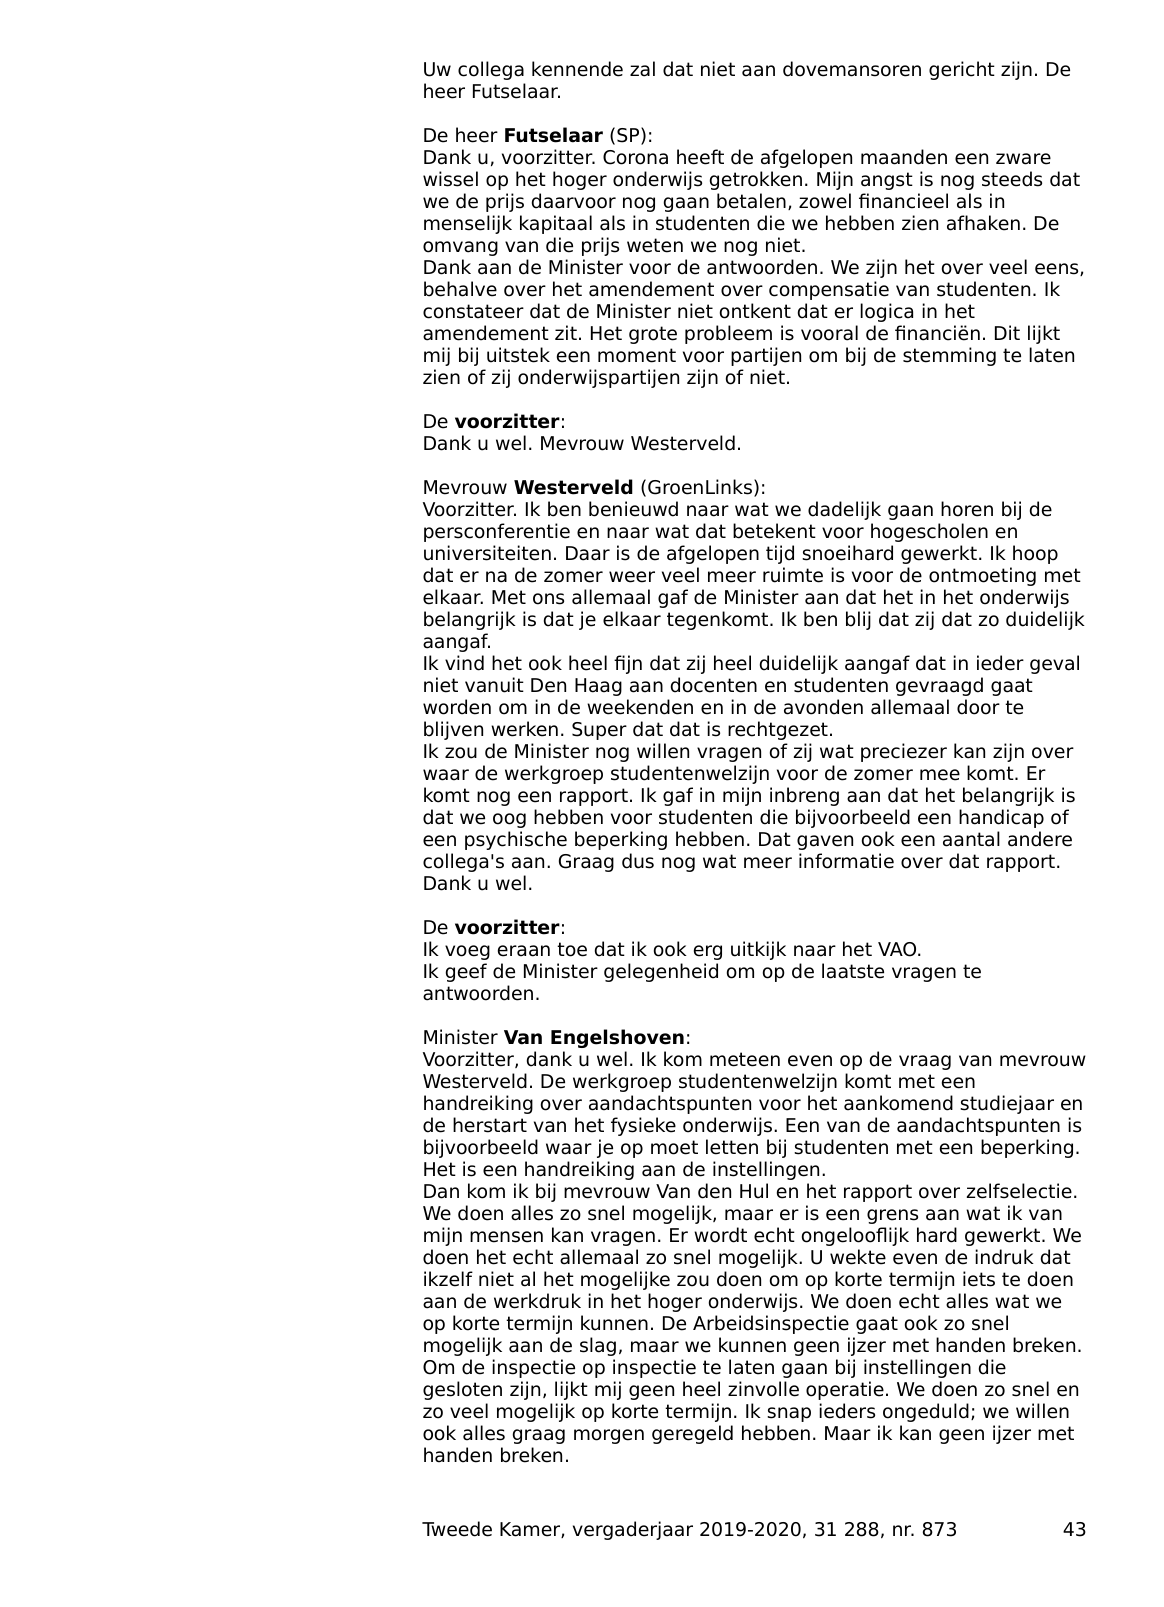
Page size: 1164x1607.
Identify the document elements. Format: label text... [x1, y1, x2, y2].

text Dan kom ik bij mevrouw Van den Hul en het rapport over zelfselectie. We doen alles zo snel mogelijk, maar er is een grens aan wat ik van mijn mensen kan vragen. Er wordt echt ongelooflijk hard gewerkt. We doen het echt allemaal zo snel mogelijk. U wekte even de indruk dat ikzelf niet al het mogelijke zou doen om op korte termijn iets te doen aan de werkdruk in het hoger onderwijs. We doen echt alles wat we op korte termijn kunnen. De Arbeidsinspectie gaat ook zo snel mogelijk aan de slag, maar we kunnen geen ijzer met handen breken. Om de inspectie op inspectie te laten gaan bij instellingen die gesloten zijn, lijkt mij geen heel zinvolle operatie. We doen zo snel en zo veel mogelijk op korte termijn. Ik snap ieders ongeduld; we willen ook alles graag morgen geregeld hebben. Maar ik kan geen ijzer met handen breken. [422, 1181, 1087, 1467]
text Dank aan de Minister voor de antwoorden. We zijn het over veel eens, behalve over het amendement over compensatie van studenten. Ik constateer dat de Minister niet ontkent dat er logica in het amendement zit. Het grote probleem is vooral de financiën. Dit lijkt mij bij uitstek een moment voor partijen om bij de stemming te laten zien of zij onderwijspartijen zijn of niet. [422, 257, 1087, 389]
text De heer Futselaar (SP): [422, 125, 1087, 147]
text De voorzitter: [422, 411, 1087, 433]
text Minister Van Engelshoven: [422, 1027, 1087, 1049]
text Dank u wel. Mevrouw Westerveld. [422, 433, 1087, 455]
text Ik zou de Minister nog willen vragen of zij wat preciezer kan zijn over waar de werkgroep studentenwelzijn voor de zomer mee komt. Er komt nog een rapport. Ik gaf in mijn inbreng aan dat het belangrijk is dat we oog hebben voor studenten die bijvoorbeeld een handicap of een psychische beperking hebben. Dat gaven ook een aantal andere collega's aan. Graag dus nog wat meer informatie over dat rapport. [422, 741, 1087, 873]
text De voorzitter: [422, 917, 1087, 939]
text Ik voeg eraan toe dat ik ook erg uitkijk naar het VAO. [422, 939, 1087, 961]
text Voorzitter. Ik ben benieuwd naar wat we dadelijk gaan horen bij de persconferentie en naar wat dat betekent voor hogescholen en universiteiten. Daar is de afgelopen tijd snoeihard gewerkt. Ik hoop dat er na de zomer weer veel meer ruimte is voor de ontmoeting met elkaar. Met ons allemaal gaf de Minister aan dat het in het onderwijs belangrijk is dat je elkaar tegenkomt. Ik ben blij dat zij dat zo duidelijk aangaf. [422, 499, 1087, 653]
text Voorzitter, dank u wel. Ik kom meteen even op de vraag van mevrouw Westerveld. De werkgroep studentenwelzijn komt met een handreiking over aandachtspunten voor het aankomend studiejaar en de herstart van het fysieke onderwijs. Een van de aandachtspunten is bijvoorbeeld waar je op moet letten bij studenten met een beperking. Het is een handreiking aan de instellingen. [422, 1049, 1087, 1181]
text Ik vind het ook heel fijn dat zij heel duidelijk aangaf dat in ieder geval niet vanuit Den Haag aan docenten en studenten gevraagd gaat worden om in de weekenden en in de avonden allemaal door te blijven werken. Super dat dat is rechtgezet. [422, 653, 1087, 741]
text Ik geef de Minister gelegenheid om op de laatste vragen te antwoorden. [422, 961, 1087, 1005]
text Uw collega kennende zal dat niet aan dovemansoren gericht zijn. De heer Futselaar. [422, 59, 1087, 103]
text Dank u, voorzitter. Corona heeft de afgelopen maanden een zware wissel op het hoger onderwijs getrokken. Mijn angst is nog steeds dat we de prijs daarvoor nog gaan betalen, zowel financieel als in menselijk kapitaal als in studenten die we hebben zien afhaken. De omvang van die prijs weten we nog niet. [422, 147, 1087, 257]
text Mevrouw Westerveld (GroenLinks): [422, 477, 1087, 499]
text Dank u wel. [422, 873, 1087, 895]
